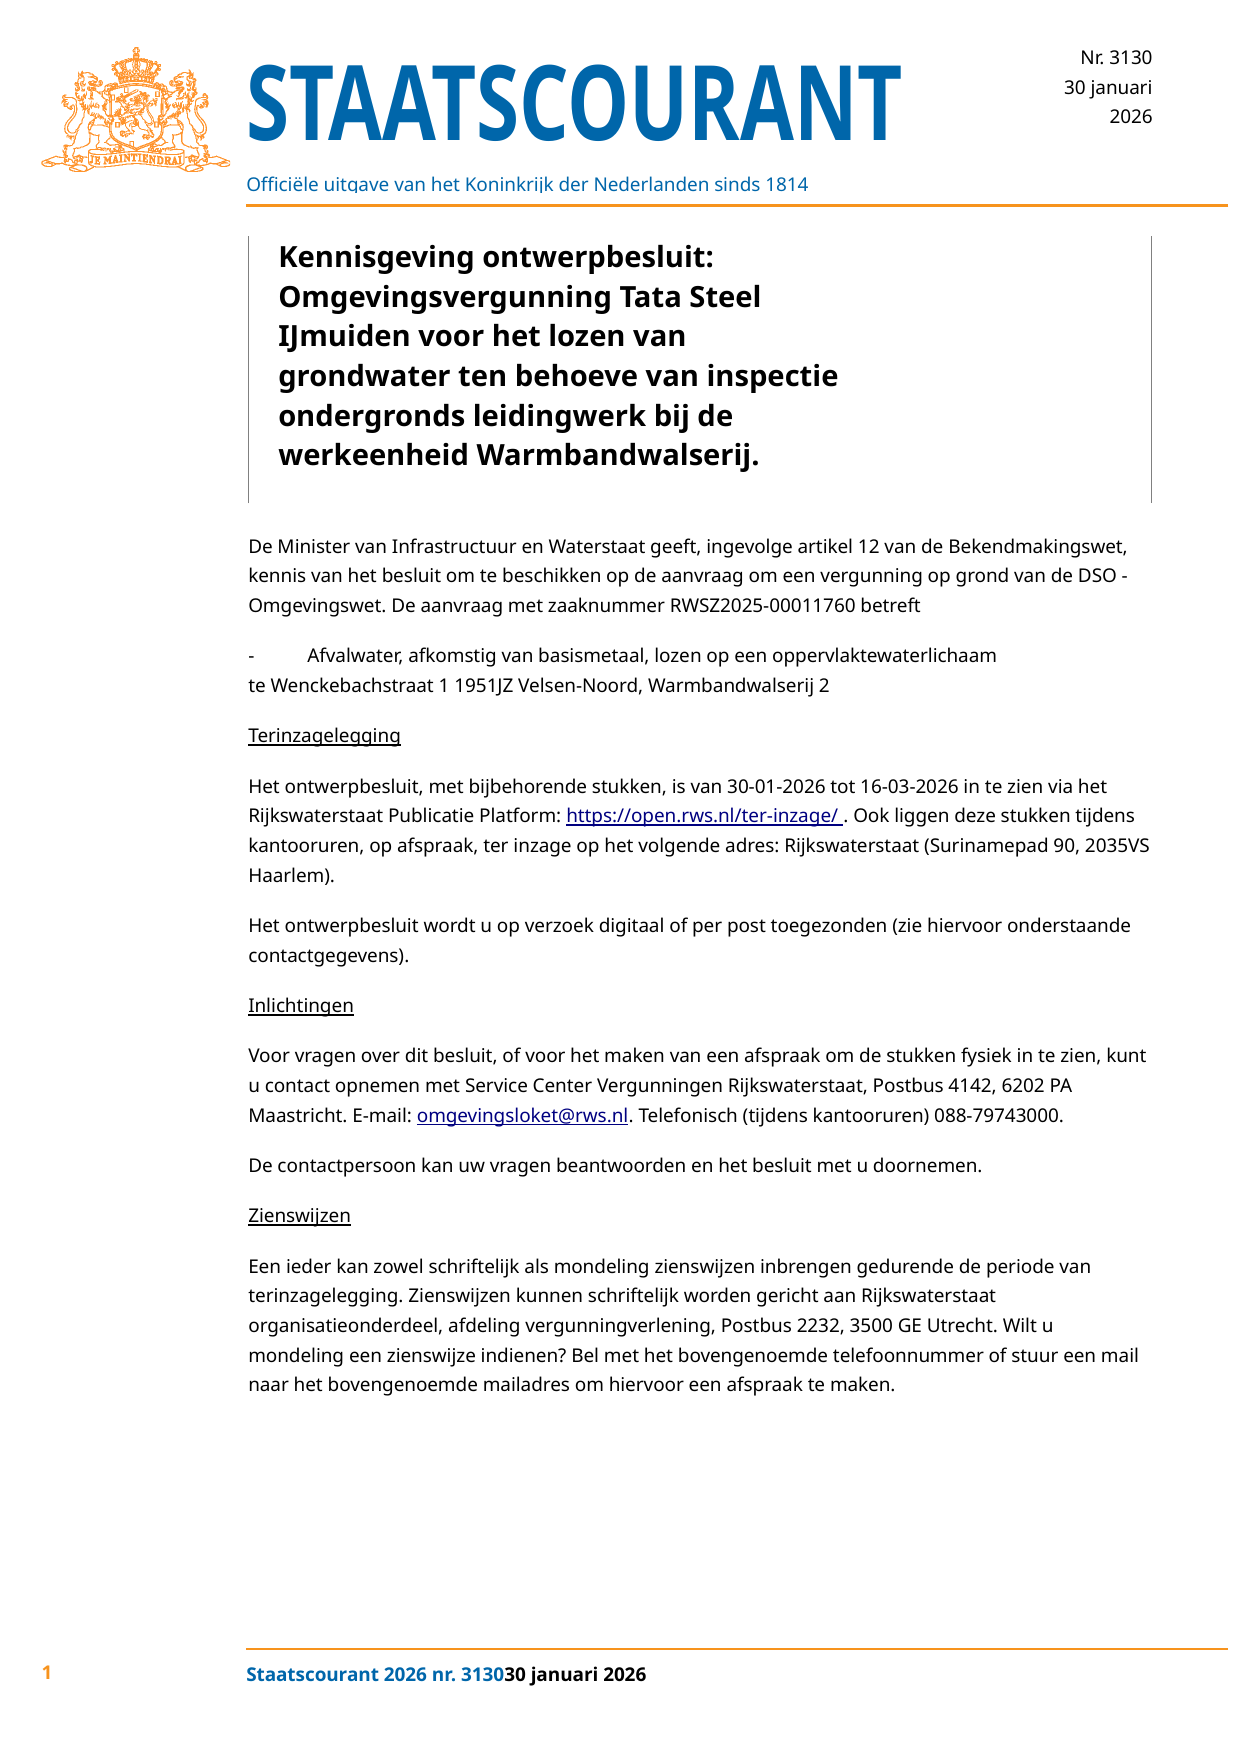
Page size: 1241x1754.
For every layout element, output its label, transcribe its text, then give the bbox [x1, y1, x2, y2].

picture [912, 236, 1090, 414]
text Voor vragen over dit besluit, of voor het maken van een afspraak om de stukken fysiek in te zien, kunt u contact opnemen met Service Center Vergunningen Rijkswaterstaat, Postbus 4142, 6202 PA Maastricht. E-mail: omgevingsloket@rws.nl. Telefonisch (tijdens kantooruren) 088-79743000. [248, 1043, 1152, 1127]
text Inlichtingen [248, 992, 1152, 1018]
table_header [850, 236, 912, 413]
list Afvalwater, afkomstig van basismetaal, lozen op een oppervlaktewaterlichaam [248, 643, 1152, 668]
text Zienswijzen [248, 1203, 1152, 1228]
text Terinzagelegging [248, 723, 1152, 748]
text Een ieder kan zowel schriftelijk als mondeling zienswijzen inbrengen gedurende de periode van terinzagelegging. Zienswijzen kunnen schriftelijk worden gericht aan Rijkswaterstaat organisatieonderdeel, afdeling vergunningverlening, Postbus 2232, 3500 GE Utrecht. Wilt u mondeling een zienswijze indienen? Bel met het bovengenoemde telefoonnummer of stuur een mail naar het bovengenoemde mailadres om hiervoor een afspraak te maken. [248, 1253, 1152, 1397]
table_header [850, 414, 1151, 503]
table_header Kennisgeving ontwerpbesluit: Omgevingsvergunning Tata Steel IJmuiden voor het lozen van grondwater ten behoeve van inspectie ondergronds leidingwerk bij de werkeenheid Warmbandwalserij. [249, 236, 850, 503]
text Het ontwerpbesluit wordt u op verzoek digitaal of per post toegezonden (zie hiervoor onderstaande contactgegevens). [248, 912, 1152, 967]
picture [41, 47, 231, 172]
text Het ontwerpbesluit, met bijbehorende stukken, is van 30-01-2026 tot 16-03-2026 in te zien via het Rijkswaterstaat Publicatie Platform: https://open.rws.nl/ter-inzage/ . Ook liggen deze stukken tijdens kantooruren, op afspraak, ter inzage op het volgende adres: Rijkswaterstaat (Surinamepad 90, 2035VS Haarlem). [248, 773, 1152, 887]
table_header [1090, 236, 1151, 413]
text De Minister van Infrastructuur en Waterstaat geeft, ingevolge artikel 12 van de Bekendmakingswet, kennis van het besluit om te beschikken op de aanvraag om een vergunning op grond van de DSO - Omgevingswet. De aanvraag met zaaknummer RWSZ2025-00011760 betreft [248, 533, 1152, 618]
text te Wenckebachstraat 1 1951JZ Velsen-Noord, Warmbandwalserij 2 [248, 672, 1152, 698]
text De contactpersoon kan uw vragen beantwoorden en het besluit met u doornemen. [248, 1152, 1152, 1178]
